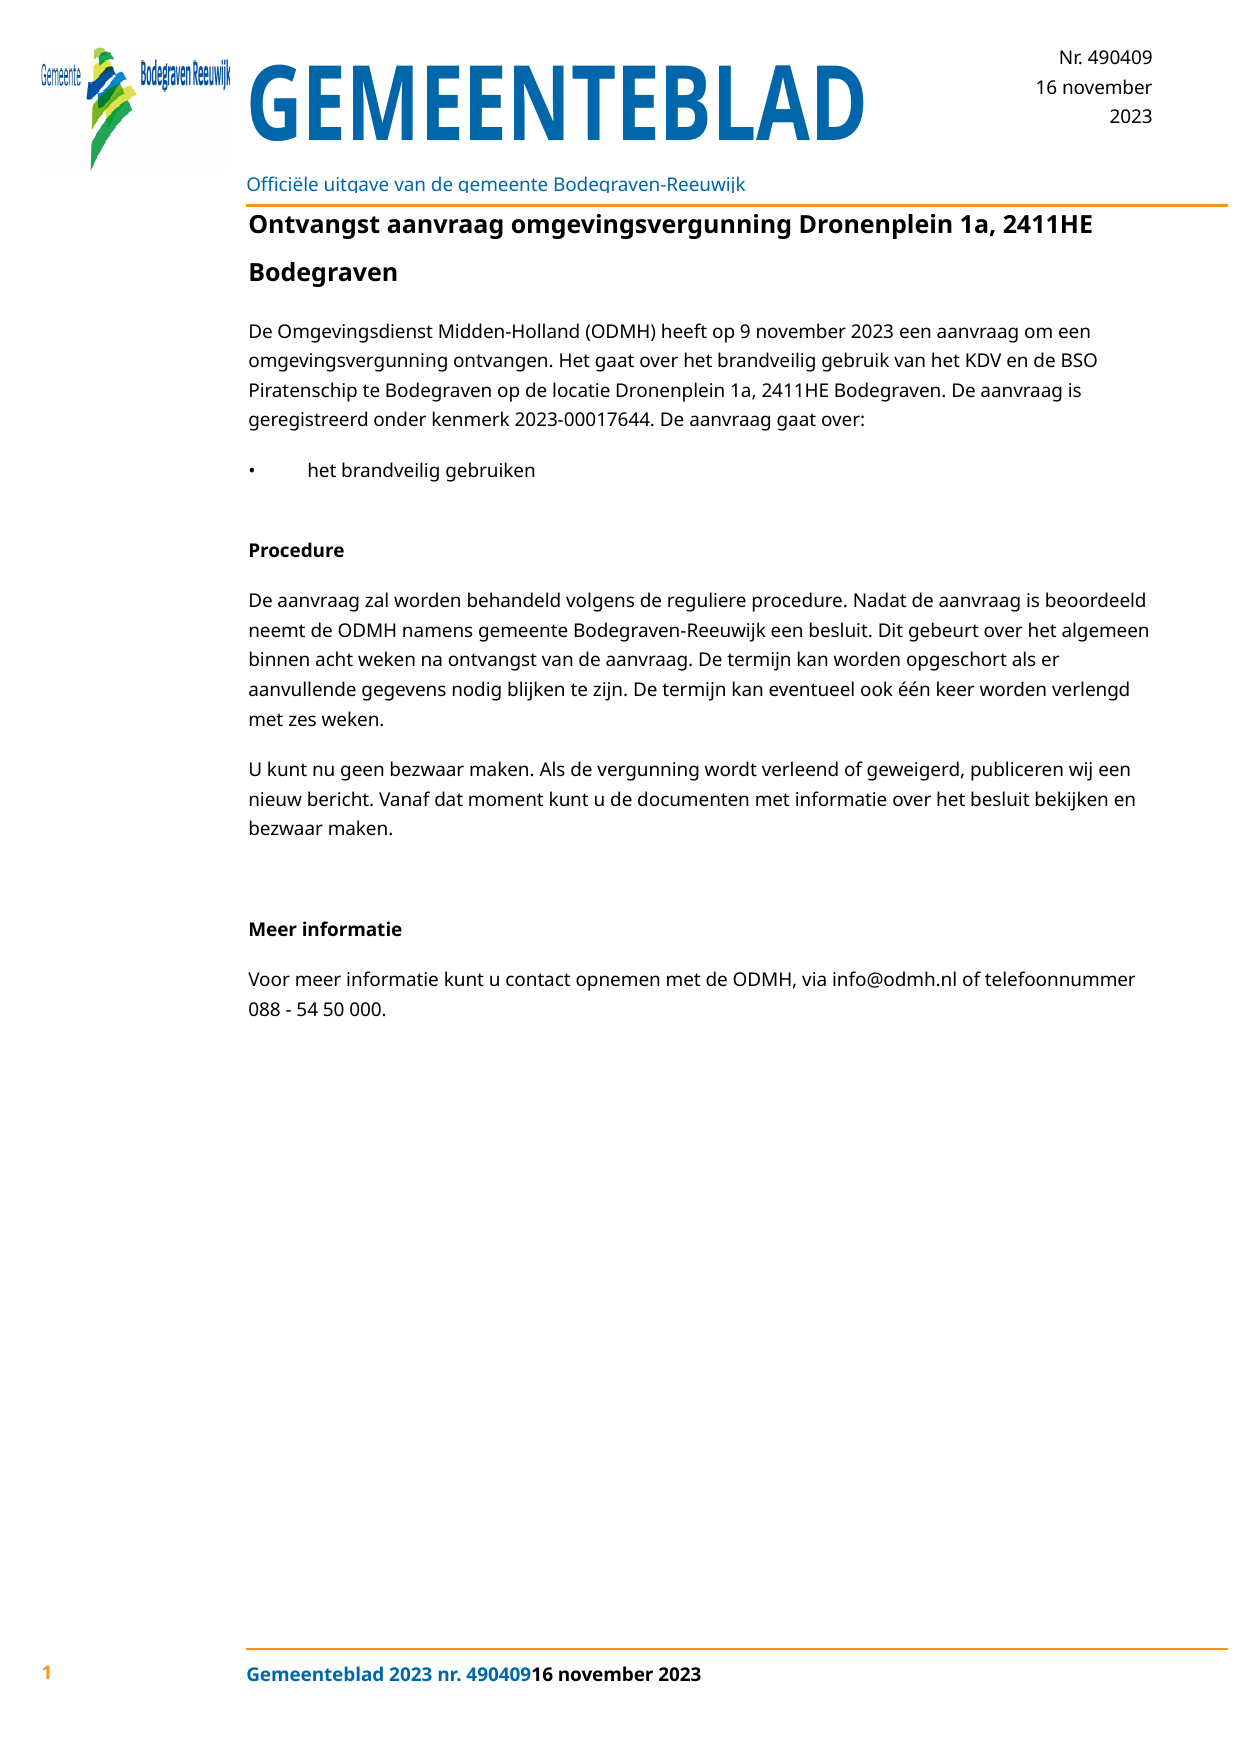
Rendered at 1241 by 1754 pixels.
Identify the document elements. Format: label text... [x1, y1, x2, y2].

text De Omgevingsdienst Midden-Holland (ODMH) heeft op 9 november 2023 een aanvraag om een omgevingsvergunning ontvangen. Het gaat over het brandveilig gebruik van het KDV en de BSO Piratenschip te Bodegraven op de locatie Dronenplein 1a, 2411HE Bodegraven. De aanvraag is geregistreerd onder kenmerk 2023-00017644. De aanvraag gaat over: [248, 318, 1152, 432]
list het brandveilig gebruiken [248, 457, 1152, 483]
text Voor meer informatie kunt u contact opnemen met de ODMH, via info@odmh.nl of telefoonnummer 088 - 54 50 000. [248, 967, 1152, 1022]
text Procedure [248, 537, 1152, 563]
text De aanvraag zal worden behandeld volgens de reguliere procedure. Nadat de aanvraag is beoordeeld neemt de ODMH namens gemeente Bodegraven-Reeuwijk een besluit. Dit gebeurt over het algemeen binnen acht weken na ontvangst van de aanvraag. De termijn kan worden opgeschort als er aanvullende gegevens nodig blijken te zijn. De termijn kan eventueel ook één keer worden verlengd met zes weken. [248, 587, 1152, 732]
text U kunt nu geen bezwaar maken. Als de vergunning wordt verleend of geweigerd, publiceren wij een nieuw bericht. Vanaf dat moment kunt u de documenten met informatie over het besluit bekijken en bezwaar maken. [248, 756, 1152, 841]
text Meer informatie [248, 916, 1152, 942]
picture [41, 47, 231, 172]
text Ontvangst aanvraag omgevingsvergunning Dronenplein 1a, 2411HE Bodegraven [248, 207, 1152, 288]
